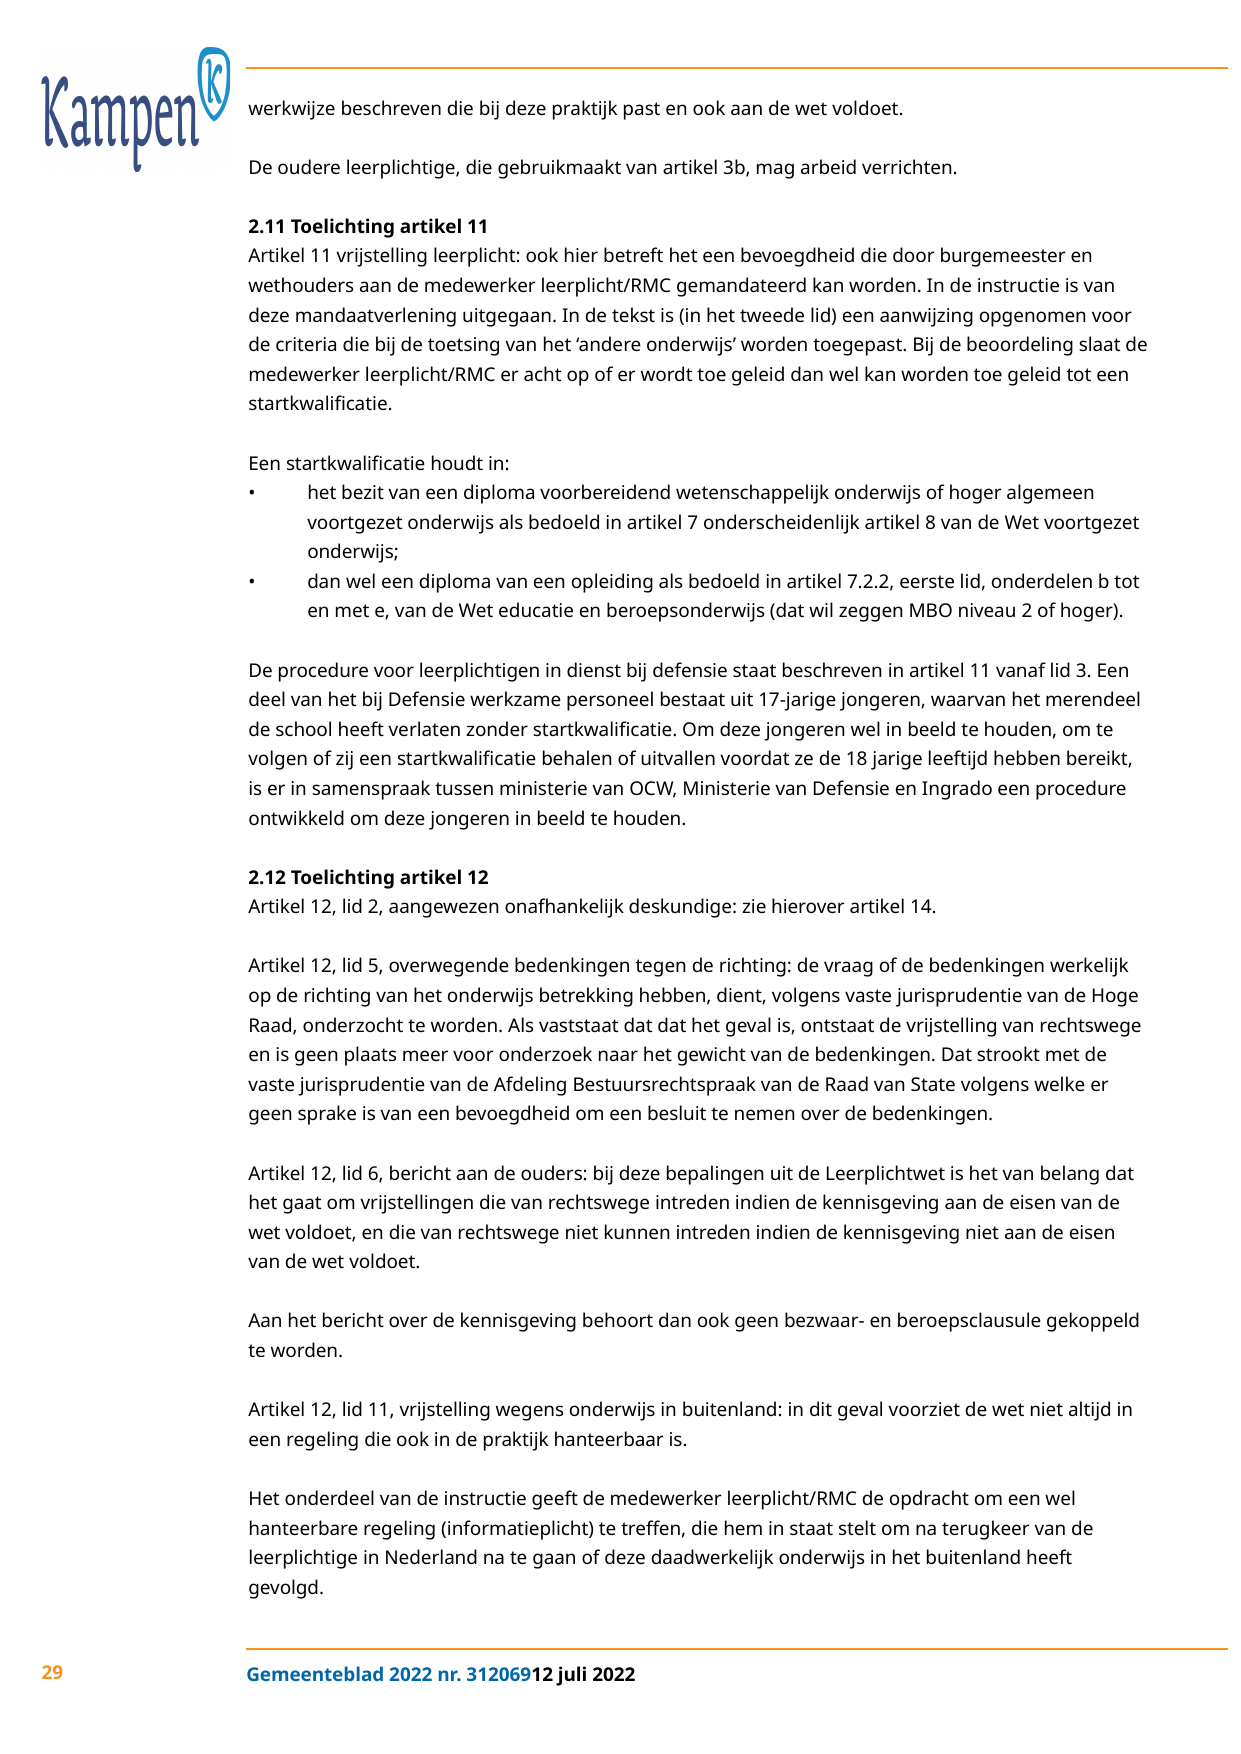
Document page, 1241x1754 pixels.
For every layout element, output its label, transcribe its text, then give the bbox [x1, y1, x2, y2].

list dan wel een diploma van een opleiding als bedoeld in artikel 7.2.2, eerste lid, onderdelen b tot en met e, van de Wet educatie en beroepsonderwijs (dat wil zeggen MBO niveau 2 of hoger). [248, 568, 1152, 623]
text Artikel 12, lid 11, vrijstelling wegens onderwijs in buitenland: in dit geval voorziet de wet niet altijd in een regeling die ook in de praktijk hanteerbaar is. [248, 1396, 1152, 1452]
text werkwijze beschreven die bij deze praktijk past en ook aan de wet voldoet. [248, 95, 1152, 121]
list het bezit van een diploma voorbereidend wetenschappelijk onderwijs of hoger algemeen voortgezet onderwijs als bedoeld in artikel 7 onderscheidenlijk artikel 8 van de Wet voortgezet onderwijs; [248, 479, 1152, 564]
text Artikel 12, lid 5, overwegende bedenkingen tegen de richting: de vraag of de bedenkingen werkelijk op de richting van het onderwijs betrekking hebben, dient, volgens vaste jurisprudentie van de Hoge Raad, onderzocht te worden. Als vaststaat dat dat het geval is, ontstaat de vrijstelling van rechtswege en is geen plaats meer voor onderzoek naar het gewicht van de bedenkingen. Dat strookt met de vaste jurisprudentie van de Afdeling Bestuursrechtspraak van de Raad van State volgens welke er geen sprake is van een bevoegdheid om een besluit te nemen over de bedenkingen. [248, 953, 1152, 1126]
text Aan het bericht over de kennisgeving behoort dan ook geen bezwaar- en beroepsclausule gekoppeld te worden. [248, 1308, 1152, 1363]
text 2.11 Toelichting artikel 11 [248, 213, 1152, 239]
text Een startkwalificatie houdt in: [248, 450, 1152, 476]
text Artikel 12, lid 2, aangewezen onafhankelijk deskundige: zie hierover artikel 14. [248, 893, 1152, 919]
picture [41, 47, 231, 172]
text De procedure voor leerplichtigen in dienst bij defensie staat beschreven in artikel 11 vanaf lid 3. Een deel van het bij Defensie werkzame personeel bestaat uit 17-jarige jongeren, waarvan het merendeel de school heeft verlaten zonder startkwalificatie. Om deze jongeren wel in beeld te houden, om te volgen of zij een startkwalificatie behalen of uitvallen voordat ze de 18 jarige leeftijd hebben bereikt, is er in samenspraak tussen ministerie van OCW, Ministerie van Defensie en Ingrado een procedure ontwikkeld om deze jongeren in beeld te houden. [248, 657, 1152, 831]
text Het onderdeel van de instructie geeft de medewerker leerplicht/RMC de opdracht om een wel hanteerbare regeling (informatieplicht) te treffen, die hem in staat stelt om na terugkeer van de leerplichtige in Nederland na te gaan of deze daadwerkelijk onderwijs in het buitenland heeft gevolgd. [248, 1485, 1152, 1600]
text Artikel 12, lid 6, bericht aan de ouders: bij deze bepalingen uit de Leerplichtwet is het van belang dat het gaat om vrijstellingen die van rechtswege intreden indien de kennisgeving aan de eisen van de wet voldoet, en die van rechtswege niet kunnen intreden indien de kennisgeving niet aan de eisen van de wet voldoet. [248, 1160, 1152, 1274]
text Artikel 11 vrijstelling leerplicht: ook hier betreft het een bevoegdheid die door burgemeester en wethouders aan de medewerker leerplicht/RMC gemandateerd kan worden. In de instructie is van deze mandaatverlening uitgegaan. In de tekst is (in het tweede lid) een aanwijzing opgenomen voor de criteria die bij de toetsing van het ‘andere onderwijs’ worden toegepast. Bij de beoordeling slaat de medewerker leerplicht/RMC er acht op of er wordt toe geleid dan wel kan worden toe geleid tot een startkwalificatie. [248, 243, 1152, 416]
text De oudere leerplichtige, die gebruikmaakt van artikel 3b, mag arbeid verrichten. [248, 154, 1152, 180]
text 2.12 Toelichting artikel 12 [248, 864, 1152, 890]
